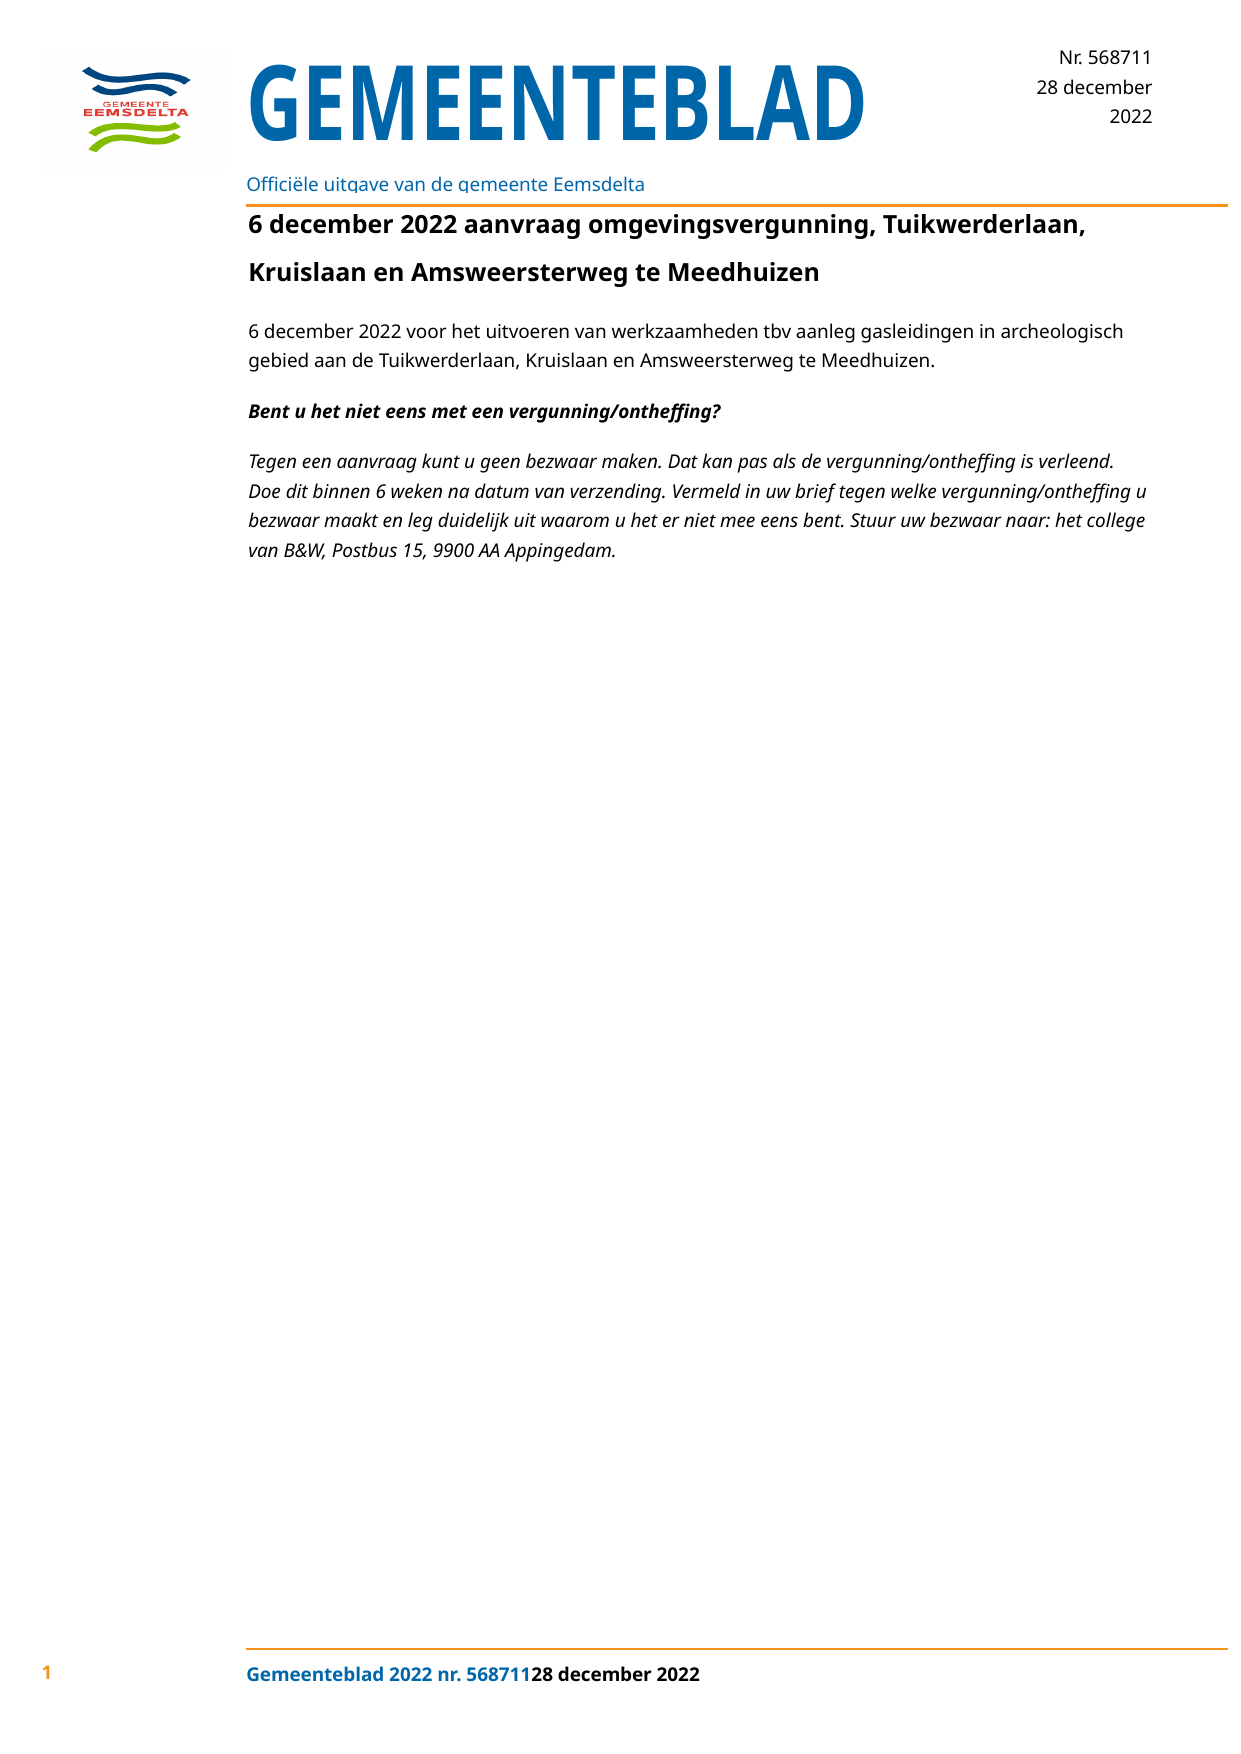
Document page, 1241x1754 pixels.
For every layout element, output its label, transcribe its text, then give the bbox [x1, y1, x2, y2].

text Bent u het niet eens met een vergunning/ontheffing? [248, 398, 1152, 424]
picture [41, 47, 231, 172]
text 6 december 2022 aanvraag omgevingsvergunning, Tuikwerderlaan, Kruislaan en Amsweersterweg te Meedhuizen [248, 207, 1152, 288]
text Tegen een aanvraag kunt u geen bezwaar maken. Dat kan pas als de vergunning/ontheffing is verleend. Doe dit binnen 6 weken na datum van verzending. Vermeld in uw brief tegen welke vergunning/ontheffing u bezwaar maakt en leg duidelijk uit waarom u het er niet mee eens bent. Stuur uw bezwaar naar: het college van B&W, Postbus 15, 9900 AA Appingedam. [248, 448, 1152, 563]
text 6 december 2022 voor het uitvoeren van werkzaamheden tbv aanleg gasleidingen in archeologisch gebied aan de Tuikwerderlaan, Kruislaan en Amsweersterweg te Meedhuizen. [248, 318, 1152, 373]
